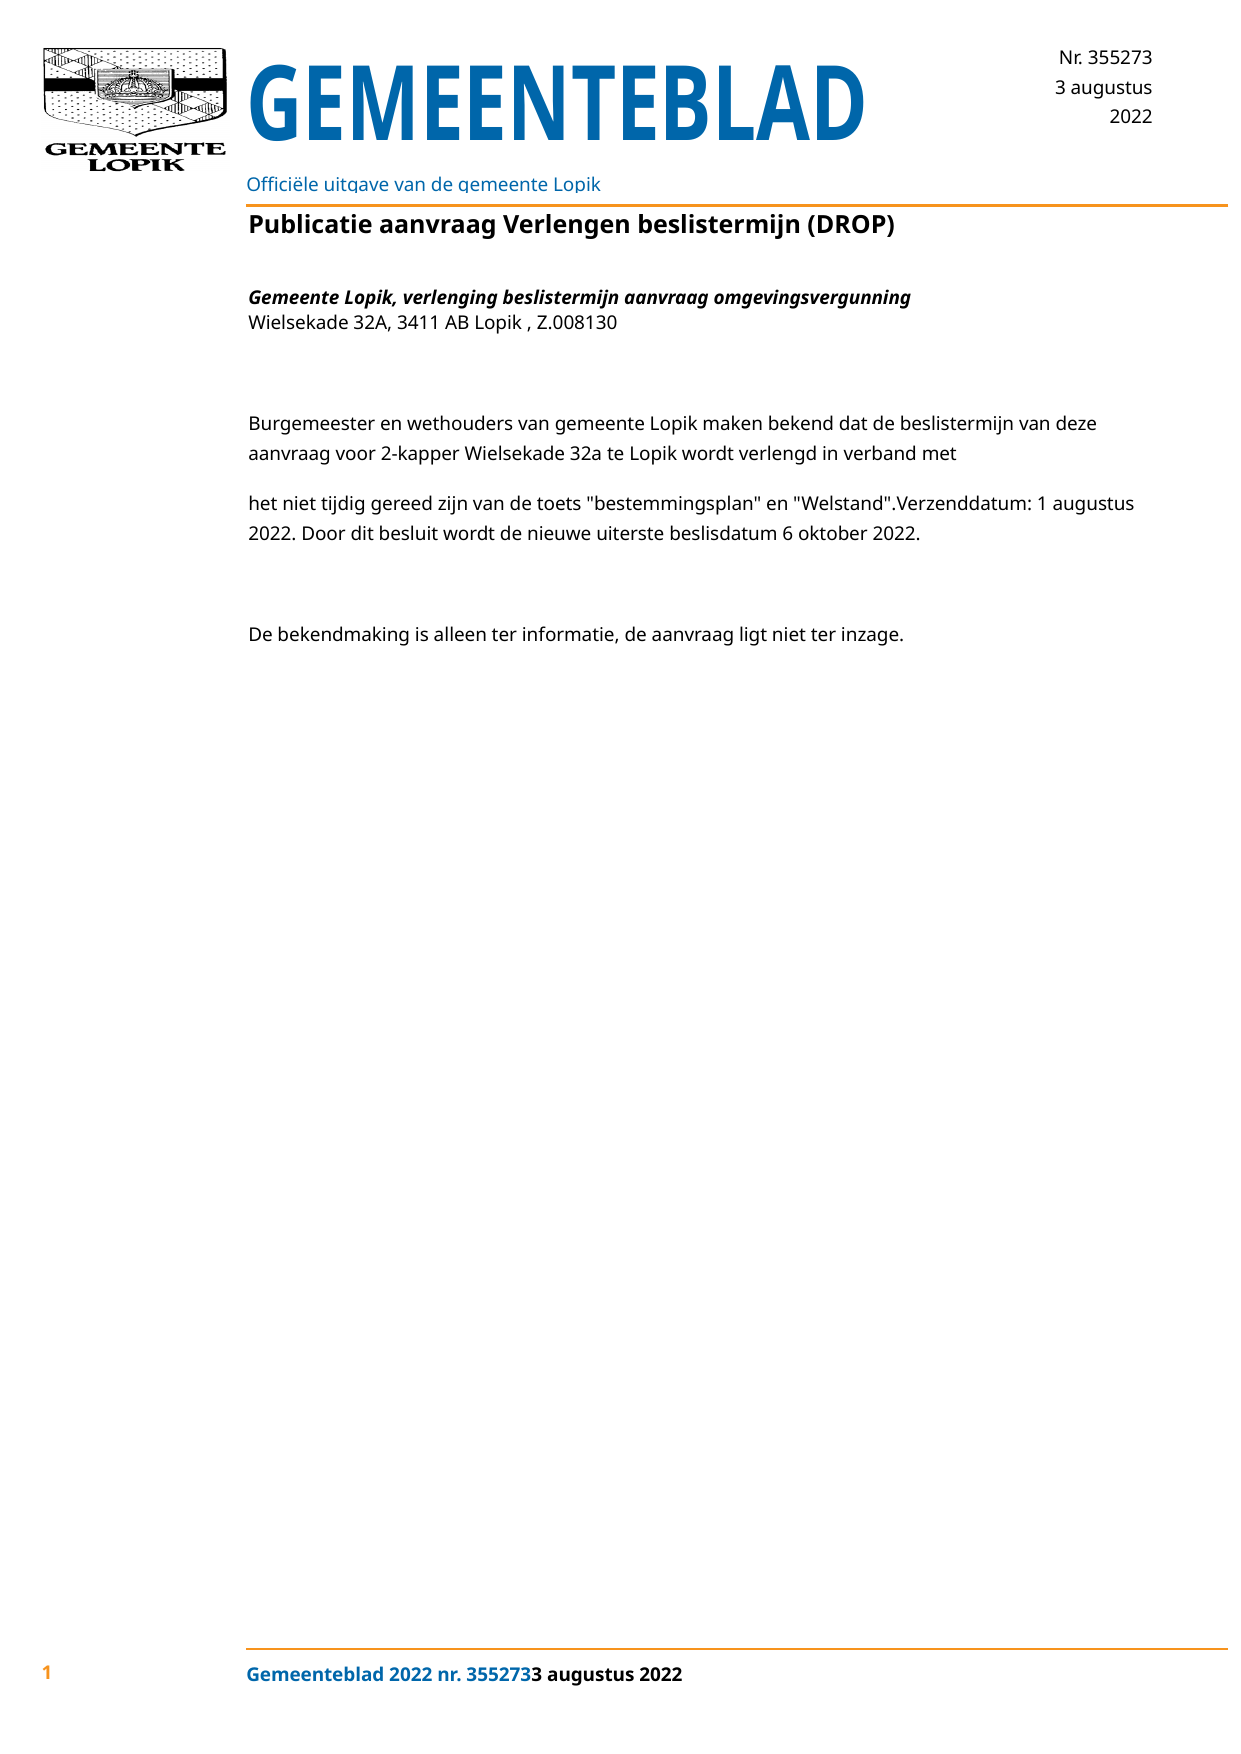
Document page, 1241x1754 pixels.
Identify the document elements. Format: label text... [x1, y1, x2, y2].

text het niet tijdig gereed zijn van de toets "bestemmingsplan" en "Welstand".Verzenddatum: 1 augustus 2022. Door dit besluit wordt de nieuwe uiterste beslisdatum 6 oktober 2022. [248, 490, 1152, 546]
text Burgemeester en wethouders van gemeente Lopik maken bekend dat de beslistermijn van deze aanvraag voor 2-kapper Wielsekade 32a te Lopik wordt verlengd in verband met [248, 410, 1152, 466]
text Publicatie aanvraag Verlengen beslistermijn (DROP) [248, 207, 1152, 241]
picture [41, 47, 231, 172]
text De bekendmaking is alleen ter informatie, de aanvraag ligt niet ter inzage. [248, 621, 1152, 647]
text Wielsekade 32A, 3411 AB Lopik , Z.008130 [248, 309, 1152, 335]
text Gemeente Lopik, verlenging beslistermijn aanvraag omgevingsvergunning [248, 284, 1152, 309]
